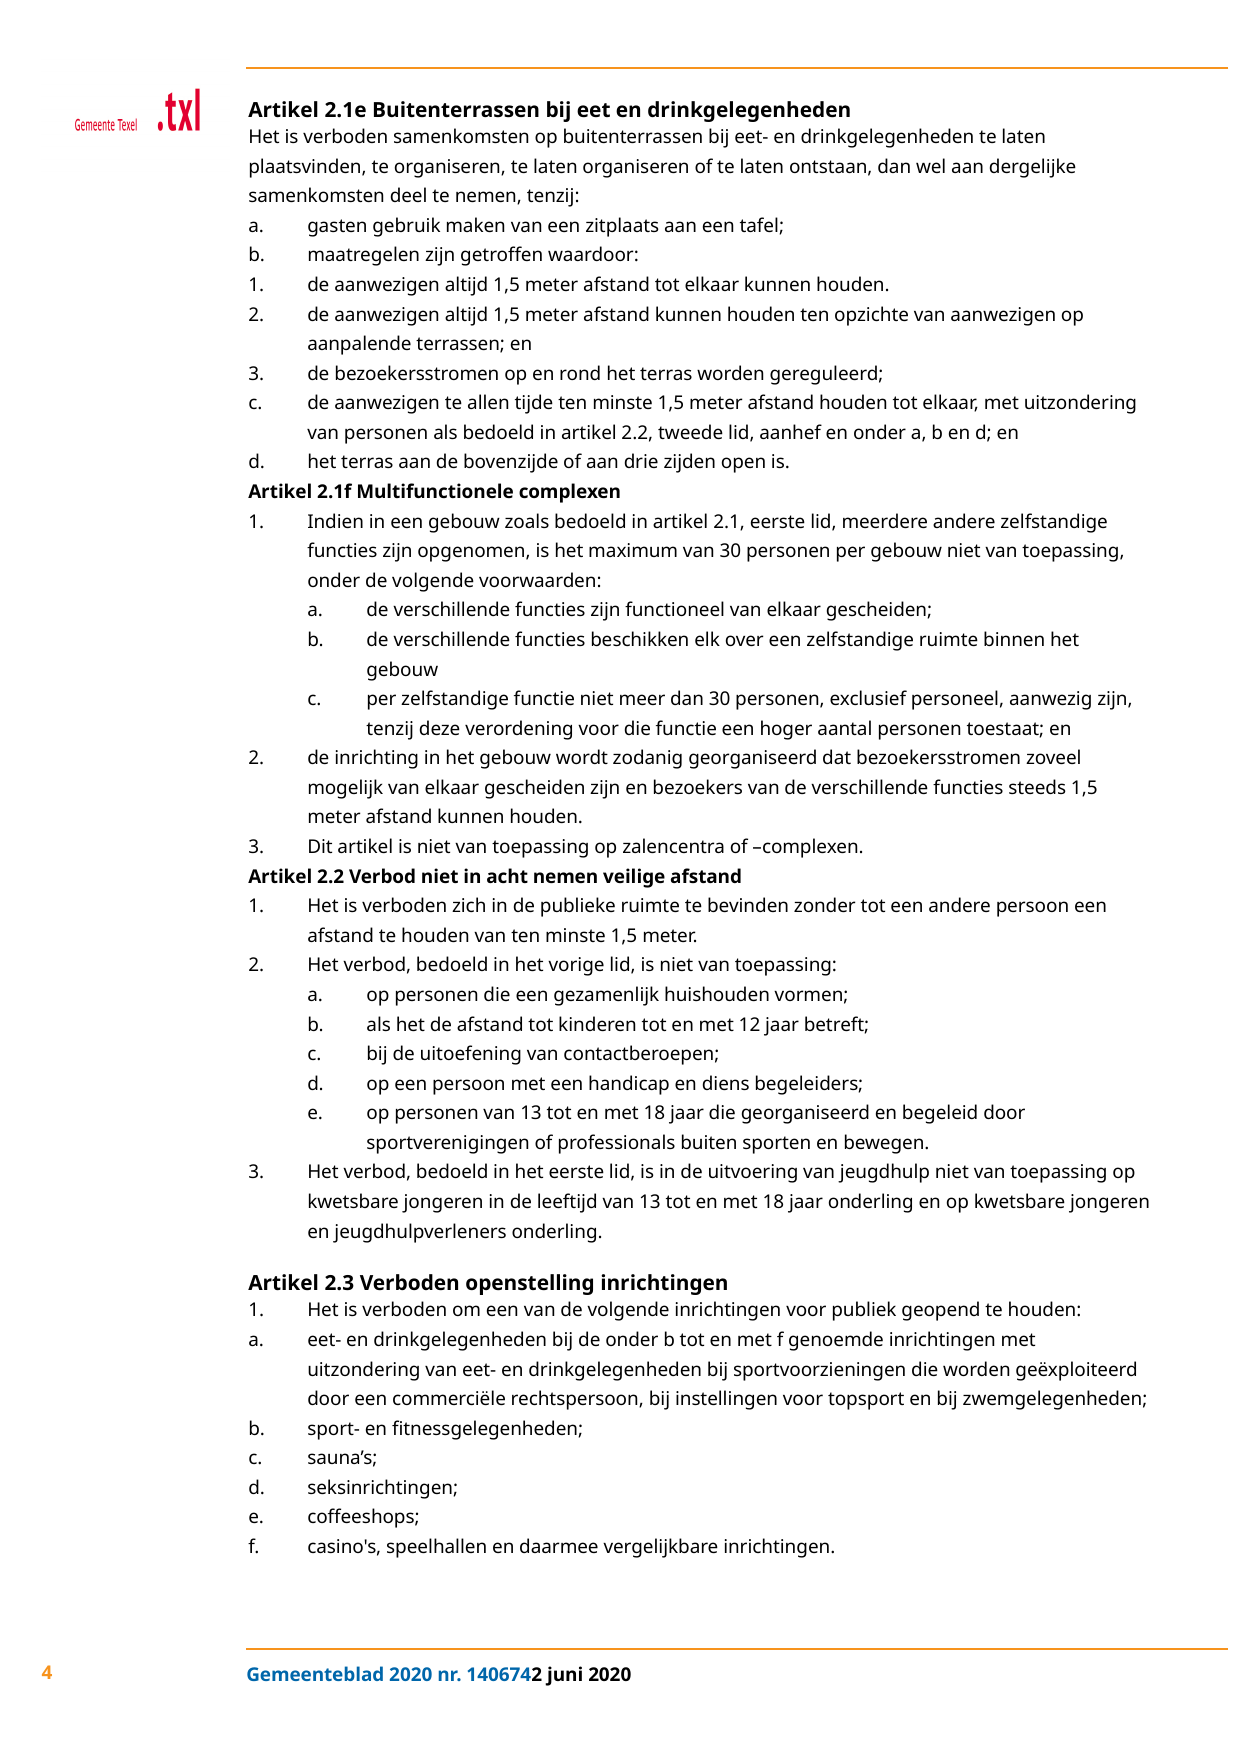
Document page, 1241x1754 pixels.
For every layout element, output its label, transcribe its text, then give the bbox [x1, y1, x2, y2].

list op een persoon met een handicap en diens begeleiders; [307, 1070, 1152, 1096]
list de bezoekersstromen op en rond het terras worden gereguleerd; [248, 360, 1152, 386]
list gasten gebruik maken van een zitplaats aan een tafel; [248, 212, 1152, 238]
list op personen die een gezamenlijk huishouden vormen; [307, 981, 1152, 1007]
list Het is verboden om een van de volgende inrichtingen voor publiek geopend te houden: [248, 1297, 1152, 1322]
list seksinrichtingen; [248, 1474, 1152, 1500]
list Indien in een gebouw zoals bedoeld in artikel 2.1, eerste lid, meerdere andere zelfstandige functies zijn opgenomen, is het maximum van 30 personen per gebouw niet van toepassing, onder de volgende voorwaarden: [248, 508, 1152, 593]
list Het verbod, bedoeld in het eerste lid, is in de uitvoering van jeugdhulp niet van toepassing op kwetsbare jongeren in de leeftijd van 13 tot en met 18 jaar onderling en op kwetsbare jongeren en jeugdhulpverleners onderling. [248, 1159, 1152, 1243]
list per zelfstandige functie niet meer dan 30 personen, exclusief personeel, aanwezig zijn, tenzij deze verordening voor die functie een hoger aantal personen toestaat; en [307, 685, 1152, 741]
list Dit artikel is niet van toepassing op zalencentra of –complexen. [248, 833, 1152, 859]
list Het is verboden zich in de publieke ruimte te bevinden zonder tot een andere persoon een afstand te houden van ten minste 1,5 meter. [248, 892, 1152, 948]
list de verschillende functies beschikken elk over een zelfstandige ruimte binnen het gebouw [307, 626, 1152, 681]
list casino's, speelhallen en daarmee vergelijkbare inrichtingen. [248, 1533, 1152, 1559]
text Artikel 2.1e Buitenterrassen bij eet en drinkgelegenheden [248, 95, 1152, 123]
list de aanwezigen te allen tijde ten minste 1,5 meter afstand houden tot elkaar, met uitzondering van personen als bedoeld in artikel 2.2, tweede lid, aanhef en onder a, b en d; en [248, 389, 1152, 445]
list coffeeshops; [248, 1504, 1152, 1529]
list de aanwezigen altijd 1,5 meter afstand kunnen houden ten opzichte van aanwezigen op aanpalende terrassen; en [248, 301, 1152, 356]
list op personen van 13 tot en met 18 jaar die georganiseerd en begeleid door sportverenigingen of professionals buiten sporten en bewegen. [307, 1099, 1152, 1155]
list sport- en fitnessgelegenheden; [248, 1415, 1152, 1441]
list als het de afstand tot kinderen tot en met 12 jaar betreft; [307, 1011, 1152, 1036]
text Artikel 2.3 Verboden openstelling inrichtingen [248, 1268, 1152, 1297]
list eet- en drinkgelegenheden bij de onder b tot en met f genoemde inrichtingen met uitzondering van eet- en drinkgelegenheden bij sportvoorzieningen die worden geëxploiteerd door een commerciële rechtspersoon, bij instellingen voor topsport en bij zwemgelegenheden; [248, 1326, 1152, 1411]
list sauna’s; [248, 1444, 1152, 1470]
list het terras aan de bovenzijde of aan drie zijden open is. [248, 449, 1152, 474]
list Het verbod, bedoeld in het vorige lid, is niet van toepassing: [248, 952, 1152, 977]
text Artikel 2.1f Multifunctionele complexen [248, 478, 1152, 504]
picture [41, 47, 231, 172]
list de aanwezigen altijd 1,5 meter afstand tot elkaar kunnen houden. [248, 271, 1152, 297]
list bij de uitoefening van contactberoepen; [307, 1040, 1152, 1066]
list maatregelen zijn getroffen waardoor: [248, 242, 1152, 267]
text Het is verboden samenkomsten op buitenterrassen bij eet- en drinkgelegenheden te laten plaatsvinden, te organiseren, te laten organiseren of te laten ontstaan, dan wel aan dergelijke samenkomsten deel te nemen, tenzij: [248, 123, 1152, 208]
list de inrichting in het gebouw wordt zodanig georganiseerd dat bezoekersstromen zoveel mogelijk van elkaar gescheiden zijn en bezoekers van de verschillende functies steeds 1,5 meter afstand kunnen houden. [248, 744, 1152, 829]
text Artikel 2.2 Verbod niet in acht nemen veilige afstand [248, 863, 1152, 888]
list de verschillende functies zijn functioneel van elkaar gescheiden; [307, 597, 1152, 622]
